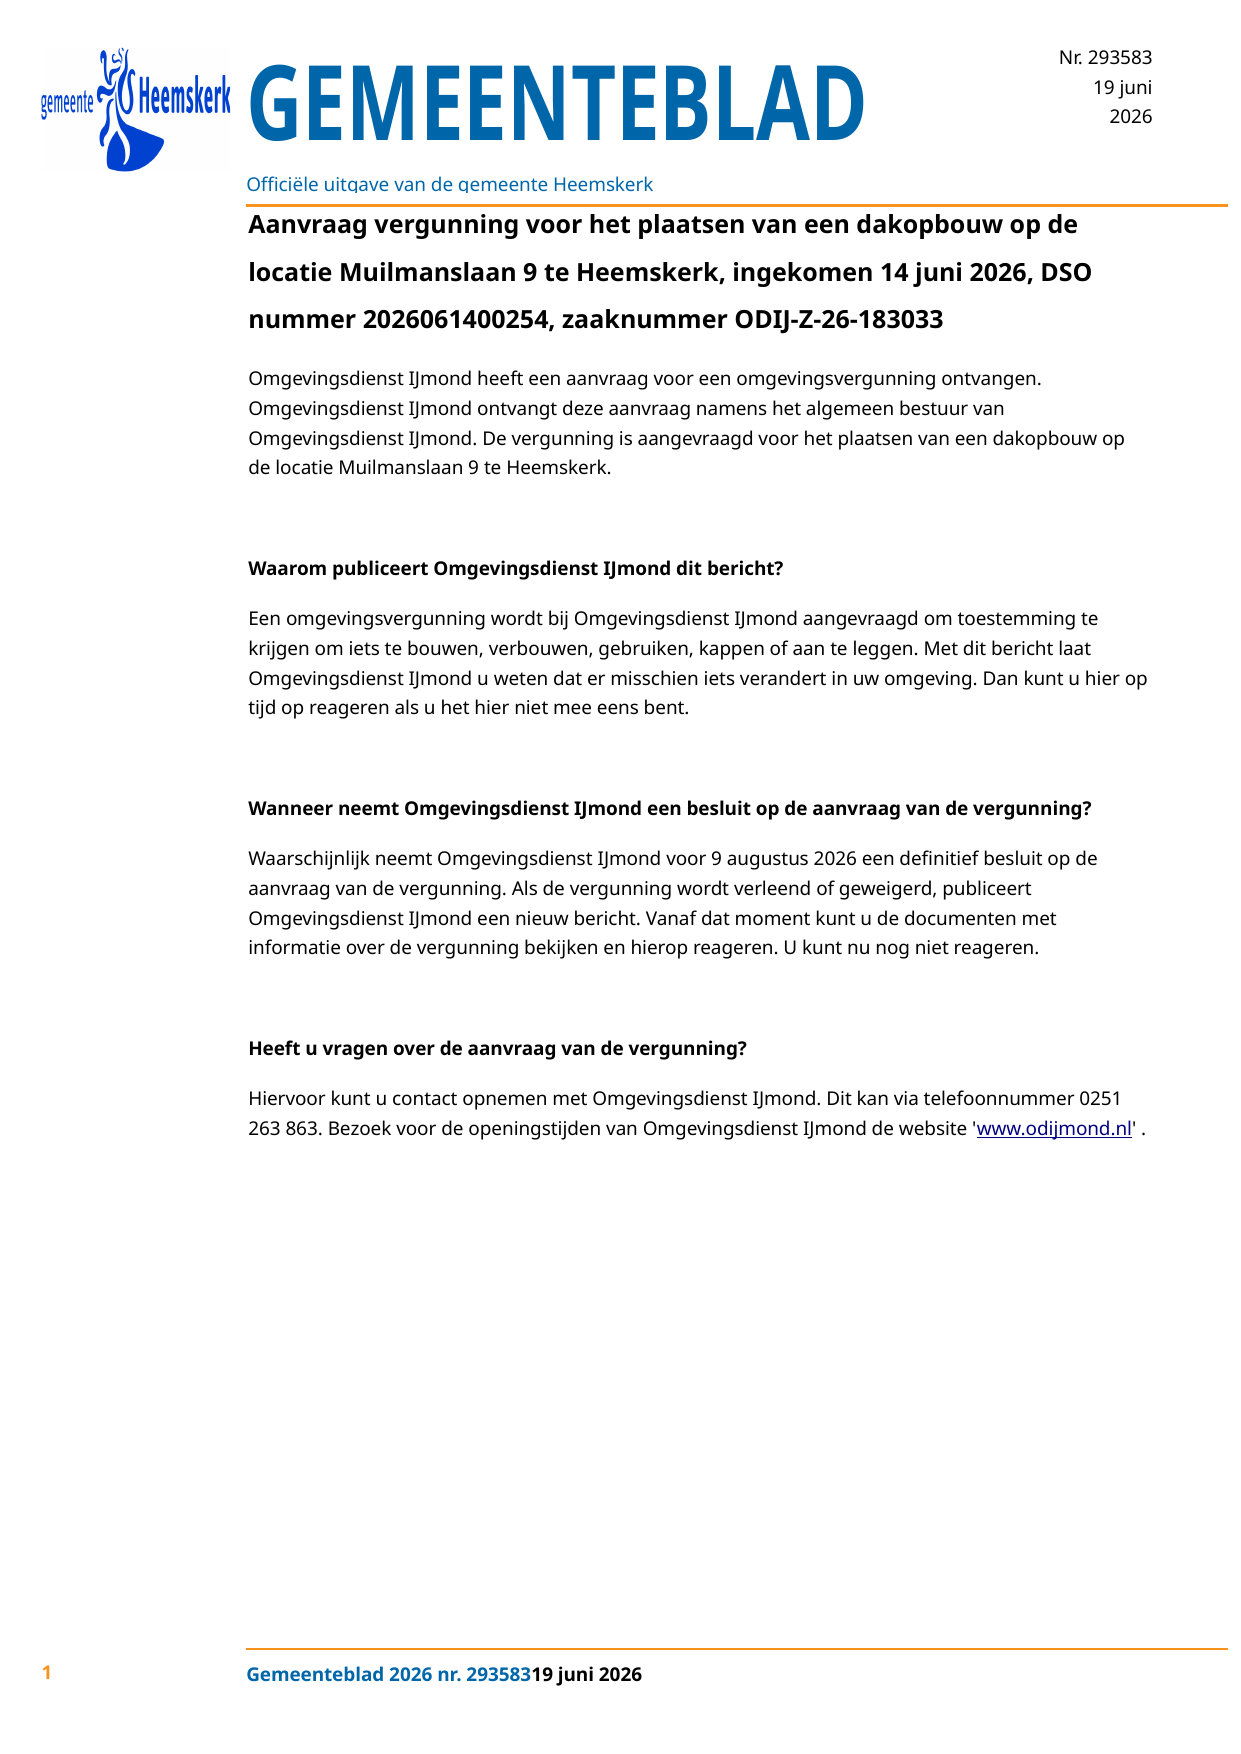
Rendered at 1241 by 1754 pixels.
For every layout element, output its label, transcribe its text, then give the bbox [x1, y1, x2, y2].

text Wanneer neemt Omgevingsdienst IJmond een besluit op de aanvraag van de vergunning? [248, 795, 1152, 821]
text Aanvraag vergunning voor het plaatsen van een dakopbouw op de locatie Muilmanslaan 9 te Heemskerk, ingekomen 14 juni 2026, DSO nummer 2026061400254, zaaknummer ODIJ-Z-26-183033 [248, 207, 1152, 336]
text Heeft u vragen over de aanvraag van de vergunning? [248, 1035, 1152, 1061]
text Omgevingsdienst IJmond heeft een aanvraag voor een omgevingsvergunning ontvangen. Omgevingsdienst IJmond ontvangt deze aanvraag namens het algemeen bestuur van Omgevingsdienst IJmond. De vergunning is aangevraagd voor het plaatsen van een dakopbouw op de locatie Muilmanslaan 9 te Heemskerk. [248, 366, 1152, 480]
text Waarom publiceert Omgevingsdienst IJmond dit bericht? [248, 555, 1152, 581]
text Een omgevingsvergunning wordt bij Omgevingsdienst IJmond aangevraagd om toestemming te krijgen om iets te bouwen, verbouwen, gebruiken, kappen of aan te leggen. Met dit bericht laat Omgevingsdienst IJmond u weten dat er misschien iets verandert in uw omgeving. Dan kunt u hier op tijd op reageren als u het hier niet mee eens bent. [248, 606, 1152, 720]
text Hiervoor kunt u contact opnemen met Omgevingsdienst IJmond. Dit kan via telefoonnummer 0251 263 863. Bezoek voor de openingstijden van Omgevingsdienst IJmond de website 'www.odijmond.nl' . [248, 1086, 1152, 1141]
picture [41, 47, 231, 172]
text Waarschijnlijk neemt Omgevingsdienst IJmond voor 9 augustus 2026 een definitief besluit op de aanvraag van de vergunning. Als de vergunning wordt verleend of geweigerd, publiceert Omgevingsdienst IJmond een nieuw bericht. Vanaf dat moment kunt u de documenten met informatie over de vergunning bekijken en hierop reageren. U kunt nu nog niet reageren. [248, 846, 1152, 960]
